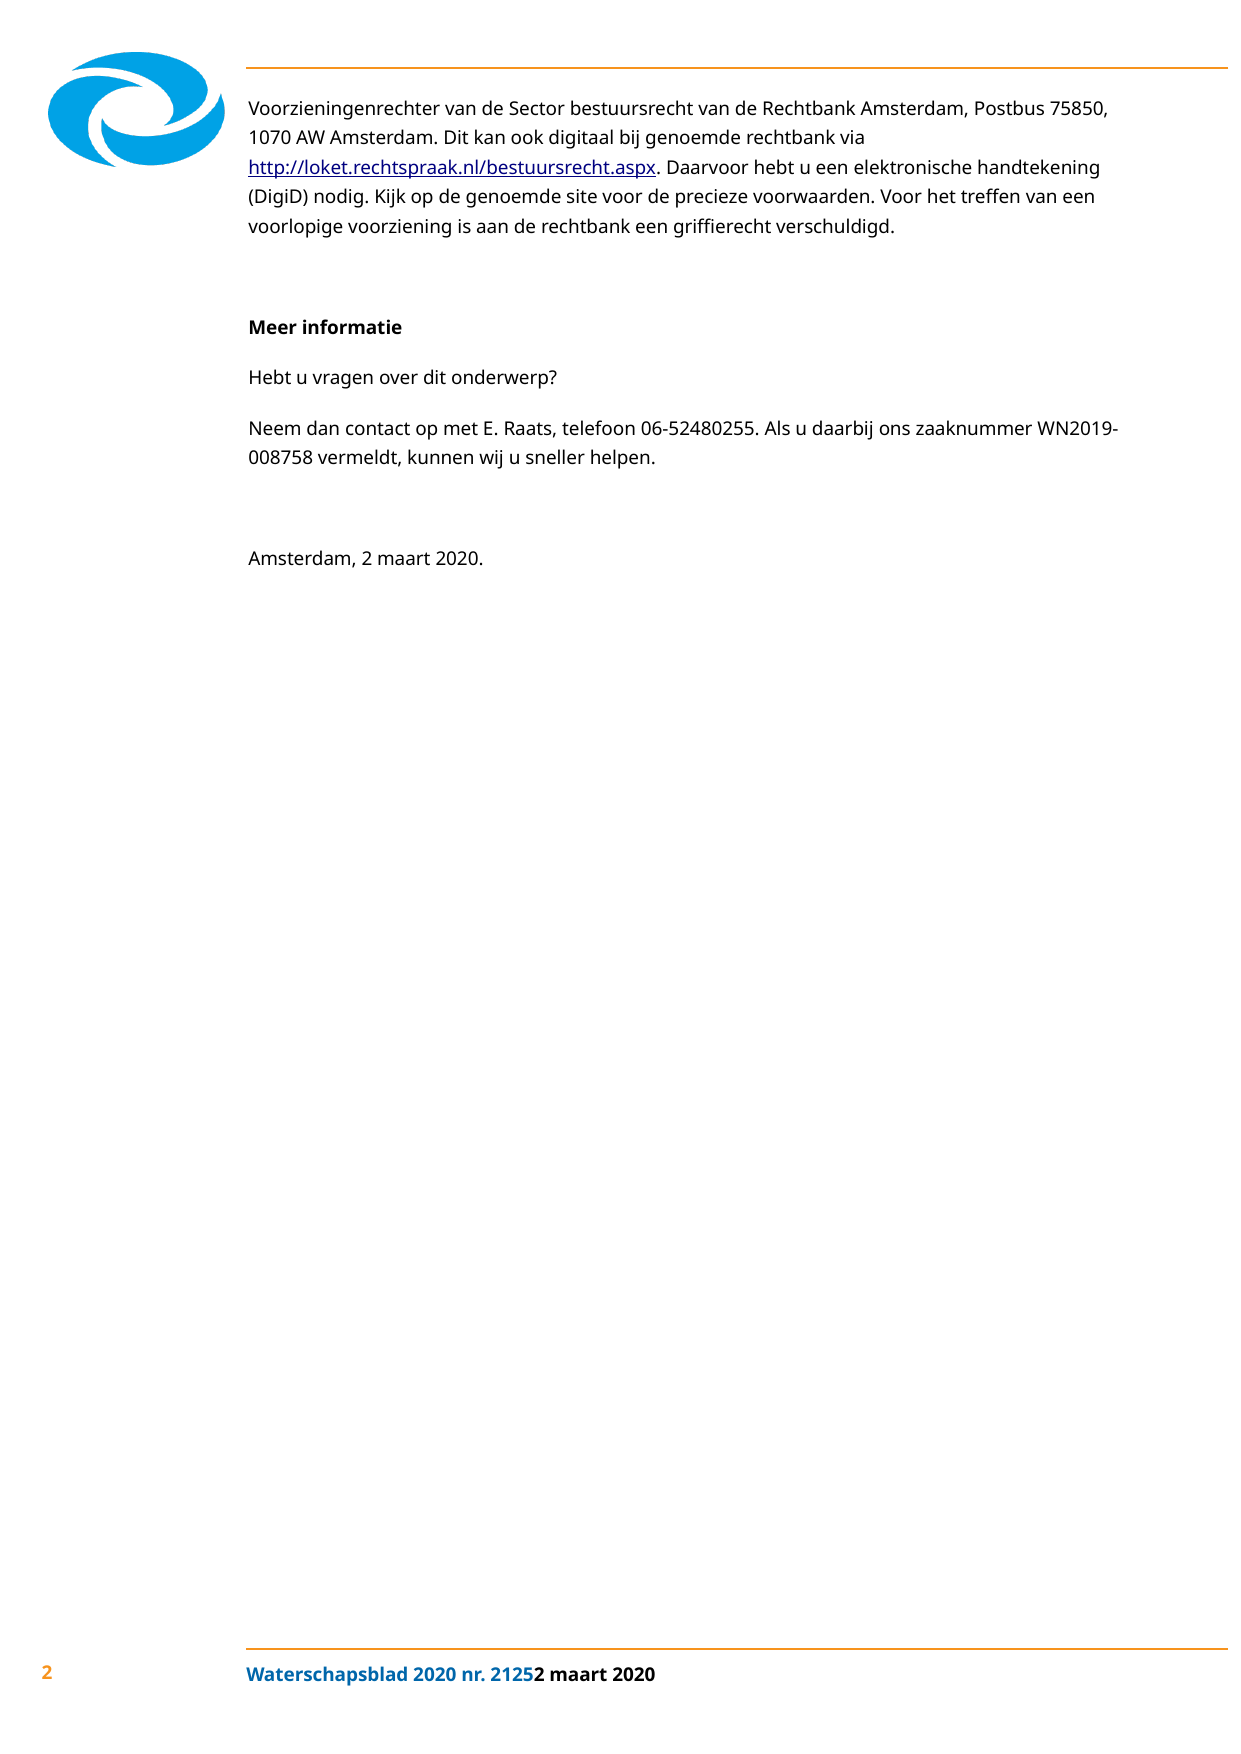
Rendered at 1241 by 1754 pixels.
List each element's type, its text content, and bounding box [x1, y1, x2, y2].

text Meer informatie [248, 314, 1152, 340]
text Hebt u vragen over dit onderwerp? [248, 364, 1152, 390]
picture [41, 47, 231, 172]
text Amsterdam, 2 maart 2020. [248, 545, 1152, 571]
text Neem dan contact op met E. Raats, telefoon 06-52480255. Als u daarbij ons zaaknummer WN2019-008758 vermeldt, kunnen wij u sneller helpen. [248, 415, 1152, 470]
text Voorzieningenrechter van de Sector bestuursrecht van de Rechtbank Amsterdam, Postbus 75850, 1070 AW Amsterdam. Dit kan ook digitaal bij genoemde rechtbank via http://loket.rechtspraak.nl/bestuursrecht.aspx. Daarvoor hebt u een elektronische handtekening (DigiD) nodig. Kijk op de genoemde site voor de precieze voorwaarden. Voor het treffen van een voorlopige voorziening is aan de rechtbank een griffierecht verschuldigd. [248, 95, 1152, 239]
